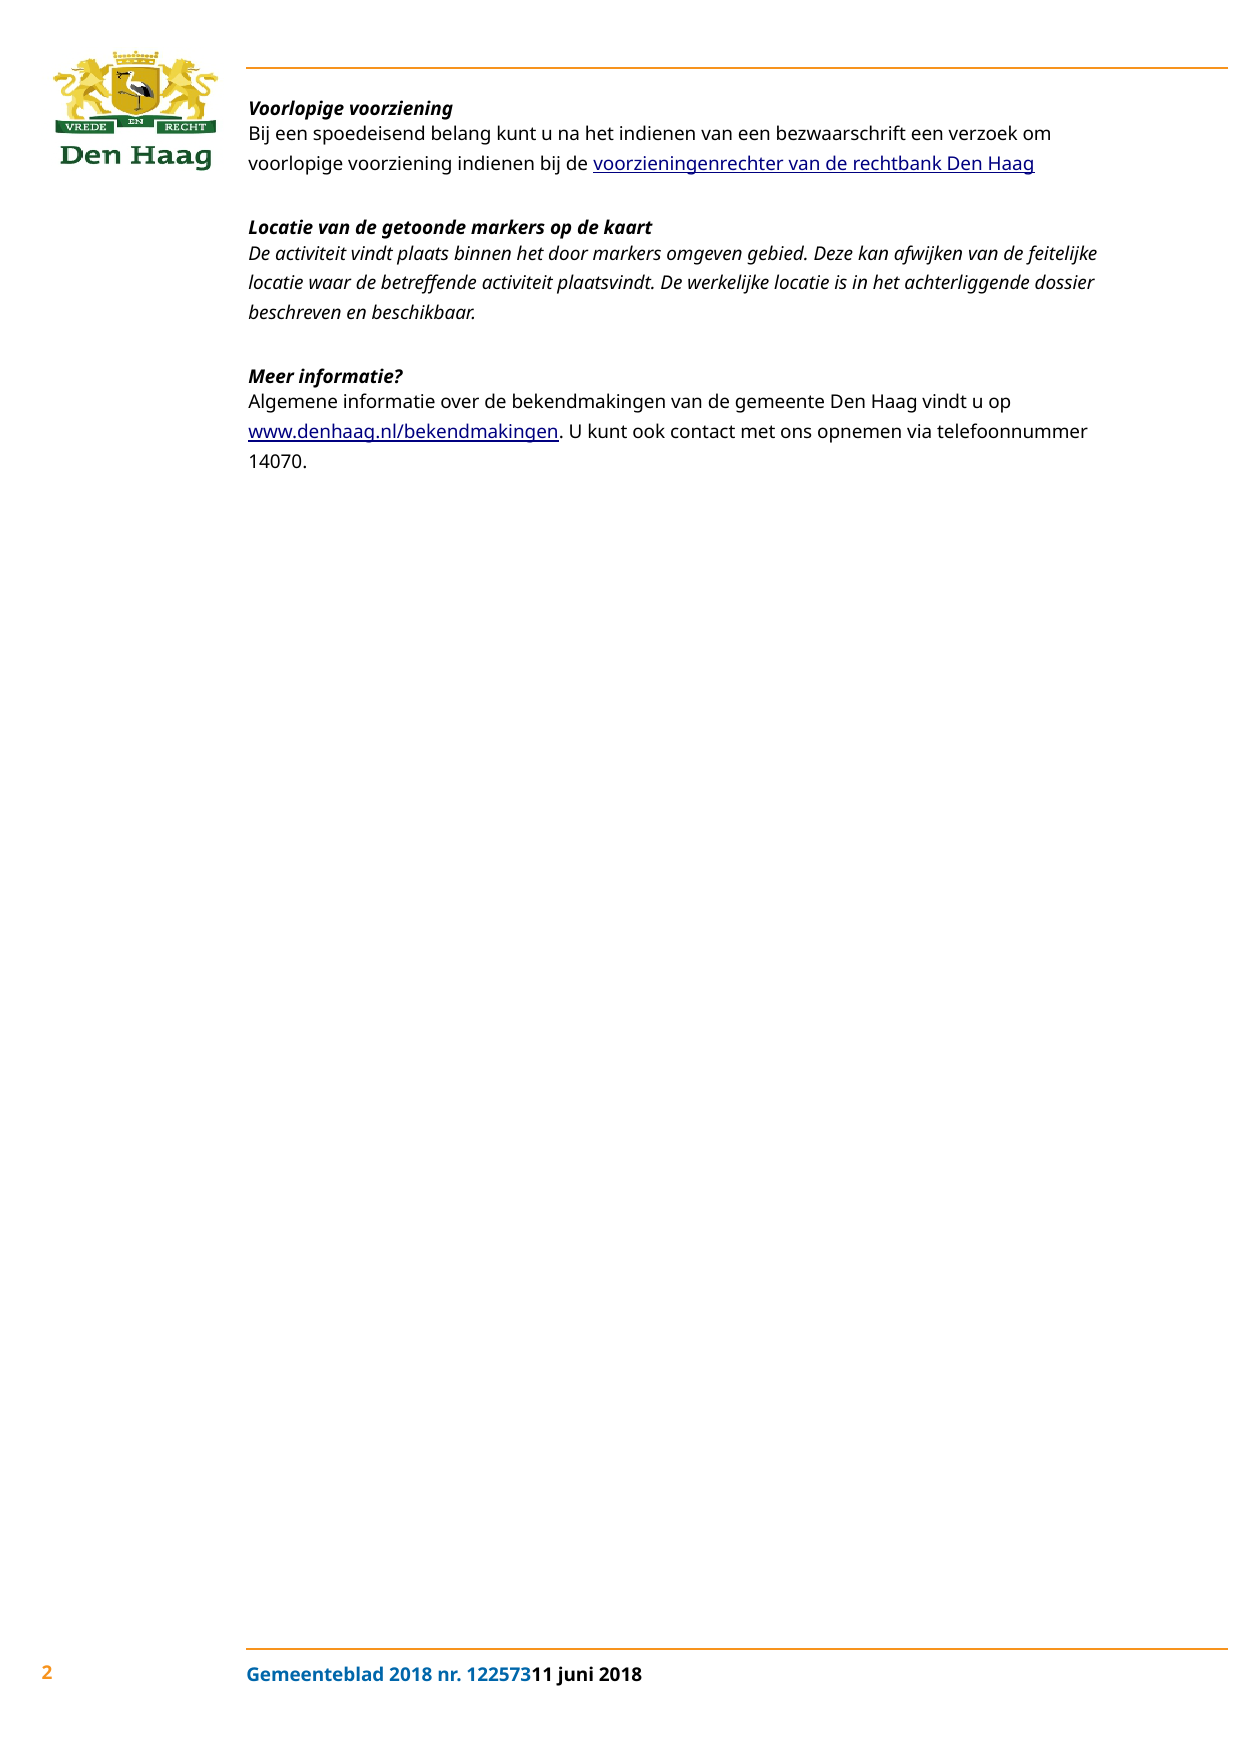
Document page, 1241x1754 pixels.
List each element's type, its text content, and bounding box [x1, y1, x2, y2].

picture [41, 47, 231, 172]
text Meer informatie? [248, 363, 1152, 389]
text Algemene informatie over de bekendmakingen van de gemeente Den Haag vindt u op www.denhaag.nl/bekendmakingen. U kunt ook contact met ons opnemen via telefoonnummer 14070. [248, 389, 1152, 473]
text Bij een spoedeisend belang kunt u na het indienen van een bezwaarschrift een verzoek om voorlopige voorziening indienen bij de voorzieningenrechter van de rechtbank Den Haag [248, 121, 1152, 176]
text Locatie van de getoonde markers op de kaart [248, 214, 1152, 240]
text Voorlopige voorziening [248, 95, 1152, 121]
text De activiteit vindt plaats binnen het door markers omgeven gebied. Deze kan afwijken van de feitelijke locatie waar de betreffende activiteit plaatsvindt. De werkelijke locatie is in het achterliggende dossier beschreven en beschikbaar. [248, 240, 1152, 325]
